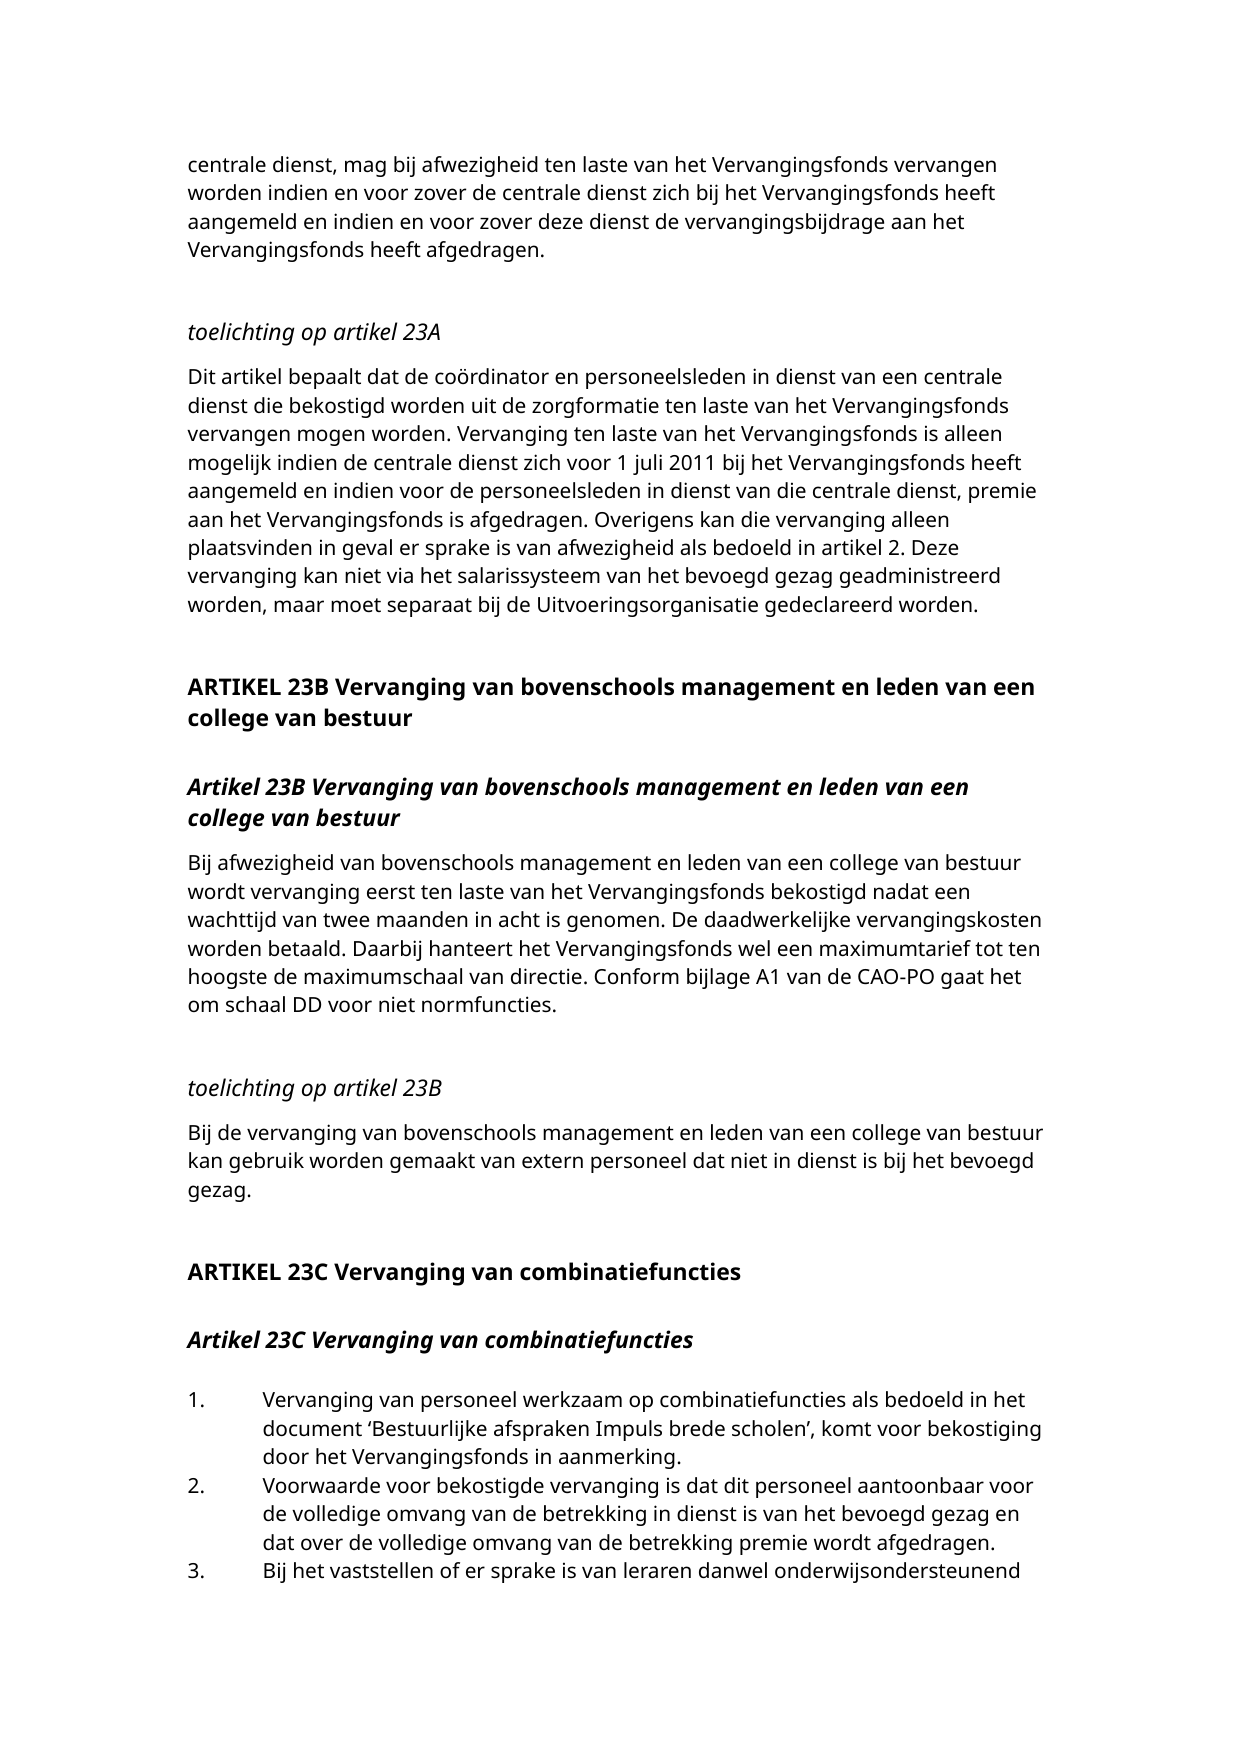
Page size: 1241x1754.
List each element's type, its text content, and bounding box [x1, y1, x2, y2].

subtitle ARTIKEL 23C Vervanging van combinatiefuncties [187, 1256, 1053, 1287]
subtitle Artikel 23C Vervanging van combinatiefuncties [187, 1324, 1053, 1356]
list Vervanging van personeel werkzaam op combinatiefuncties als bedoeld in het document ‘Bestuurlijke afspraken Impuls brede scholen’, komt voor bekostiging door het Vervangingsfonds in aanmerking. [187, 1386, 1053, 1471]
text Bij de vervanging van bovenschools management en leden van een college van bestuur kan gebruik worden gemaakt van extern personeel dat niet in dienst is bij het bevoegd gezag. [187, 1118, 1053, 1203]
list Bij het vaststellen of er sprake is van leraren danwel onderwijsondersteunend [187, 1556, 1053, 1585]
subtitle Artikel 23B Vervanging van bovenschools management en leden van een college van bestuur [187, 771, 1053, 833]
text Bij afwezigheid van bovenschools management en leden van een college van bestuur wordt vervanging eerst ten laste van het Vervangingsfonds bekostigd nadat een wachttijd van twee maanden in acht is genomen. De daadwerkelijke vervangingskosten worden betaald. Daarbij hanteert het Vervangingsfonds wel een maximumtarief tot ten hoogste de maximumschaal van directie. Conform bijlage A1 van de CAO-PO gaat het om schaal DD voor niet normfuncties. [187, 848, 1053, 1019]
subtitle toelichting op artikel 23A [187, 316, 1053, 347]
list Voorwaarde voor bekostigde vervanging is dat dit personeel aantoonbaar voor de volledige omvang van de betrekking in dienst is van het bevoegd gezag en dat over de volledige omvang van de betrekking premie wordt afgedragen. [187, 1471, 1053, 1556]
text Dit artikel bepaalt dat de coördinator en personeelsleden in dienst van een centrale dienst die bekostigd worden uit de zorgformatie ten laste van het Vervangingsfonds vervangen mogen worden. Vervanging ten laste van het Vervangingsfonds is alleen mogelijk indien de centrale dienst zich voor 1 juli 2011 bij het Vervangingsfonds heeft aangemeld en indien voor de personeelsleden in dienst van die centrale dienst, premie aan het Vervangingsfonds is afgedragen. Overigens kan die vervanging alleen plaatsvinden in geval er sprake is van afwezigheid als bedoeld in artikel 2. Deze vervanging kan niet via het salarissysteem van het bevoegd gezag geadministreerd worden, maar moet separaat bij de Uitvoeringsorganisatie gedeclareerd worden. [187, 362, 1053, 618]
subtitle toelichting op artikel 23B [187, 1072, 1053, 1103]
subtitle ARTIKEL 23B Vervanging van bovenschools management en leden van een college van bestuur [187, 671, 1053, 733]
text centrale dienst, mag bij afwezigheid ten laste van het Vervangingsfonds vervangen worden indien en voor zover de centrale dienst zich bij het Vervangingsfonds heeft aangemeld en indien en voor zover deze dienst de vervangingsbijdrage aan het Vervangingsfonds heeft afgedragen. [187, 150, 1053, 264]
